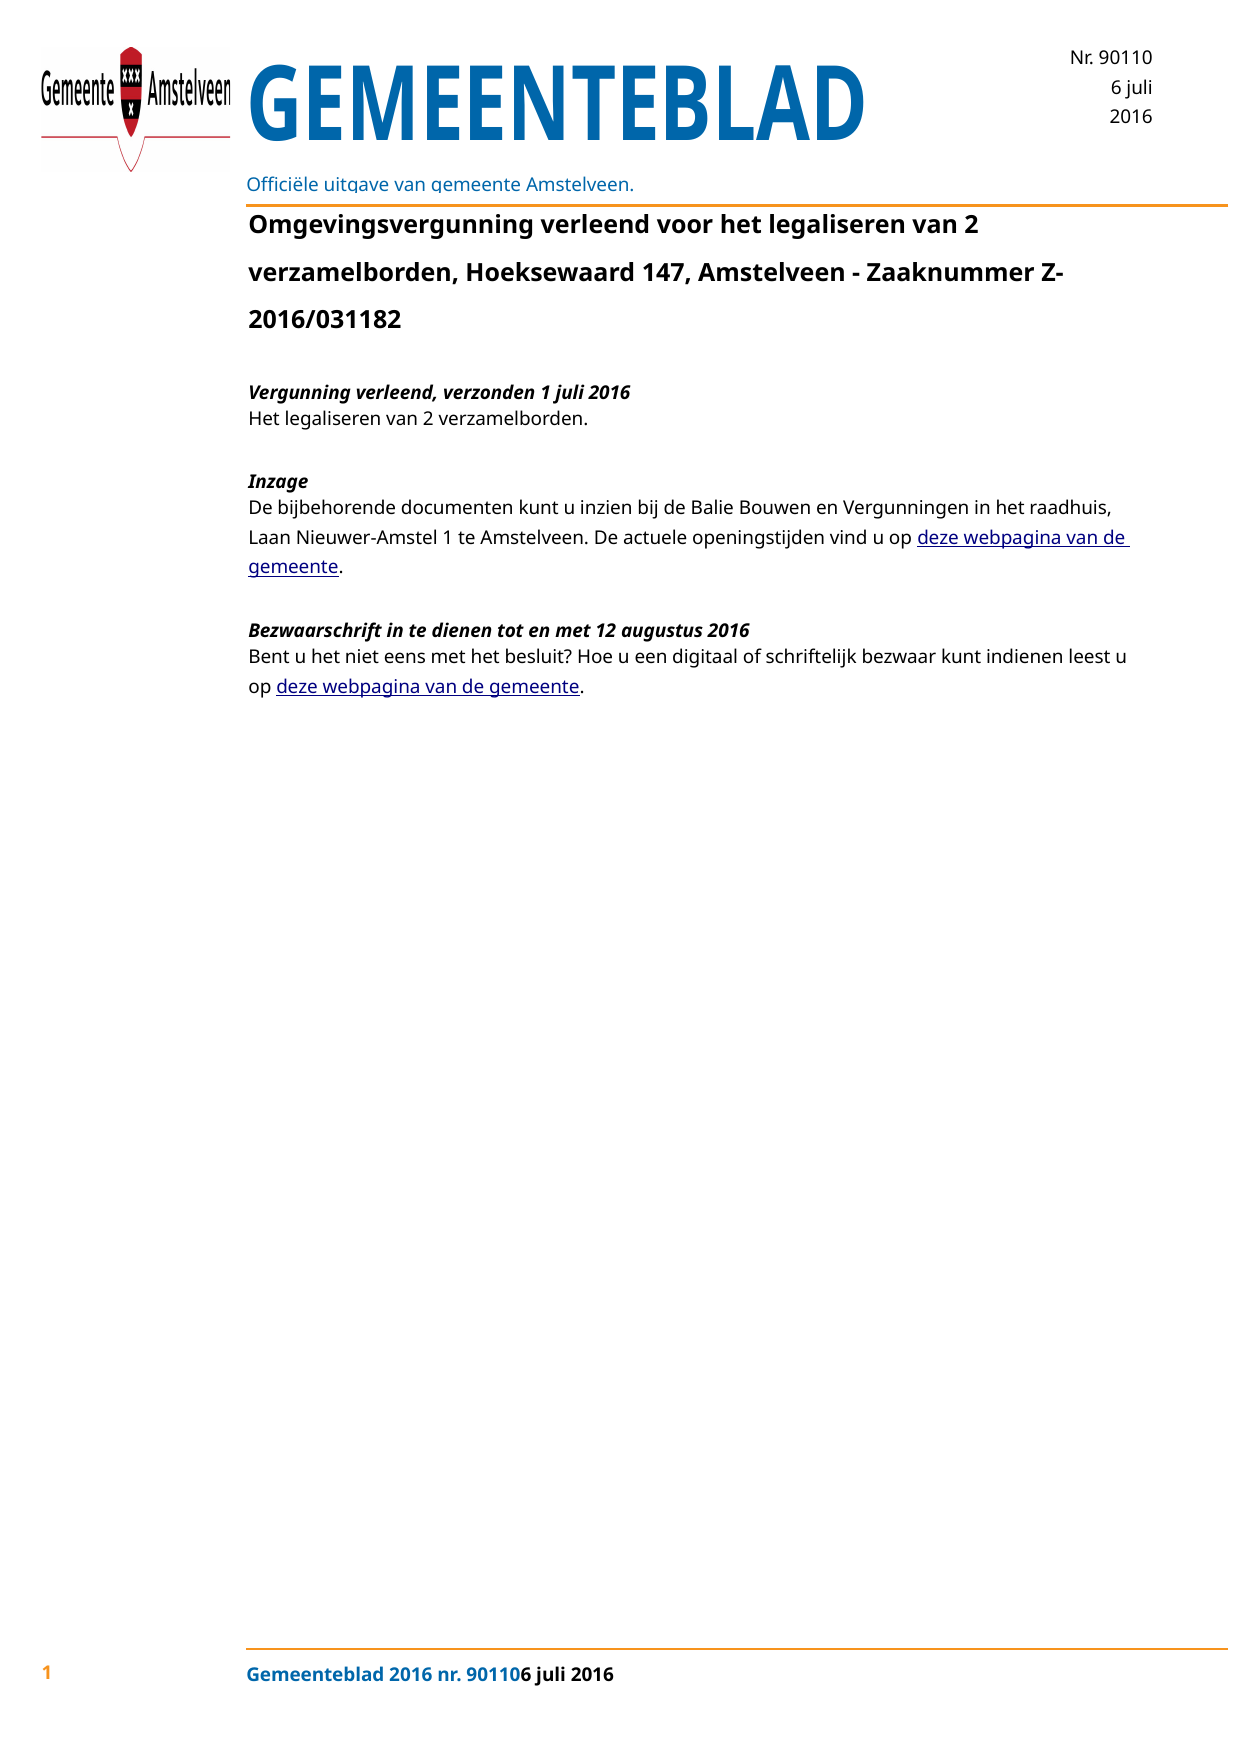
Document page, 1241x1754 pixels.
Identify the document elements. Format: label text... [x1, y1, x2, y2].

text Vergunning verleend, verzonden 1 juli 2016 [248, 379, 1152, 405]
text Het legaliseren van 2 verzamelborden. [248, 405, 1152, 431]
text Inzage [248, 469, 1152, 494]
text Bezwaarschrift in te dienen tot en met 12 augustus 2016 [248, 618, 1152, 643]
text Omgevingsvergunning verleend voor het legaliseren van 2 verzamelborden, Hoeksewaard 147, Amstelveen - Zaaknummer Z-2016/031182 [248, 207, 1152, 336]
text Bent u het niet eens met het besluit? Hoe u een digitaal of schriftelijk bezwaar kunt indienen leest u op deze webpagina van de gemeente. [248, 643, 1152, 699]
text De bijbehorende documenten kunt u inzien bij de Balie Bouwen en Vergunningen in het raadhuis, Laan Nieuwer-Amstel 1 te Amstelveen. De actuele openingstijden vind u op deze webpagina van de gemeente. [248, 494, 1152, 579]
picture [41, 47, 231, 172]
